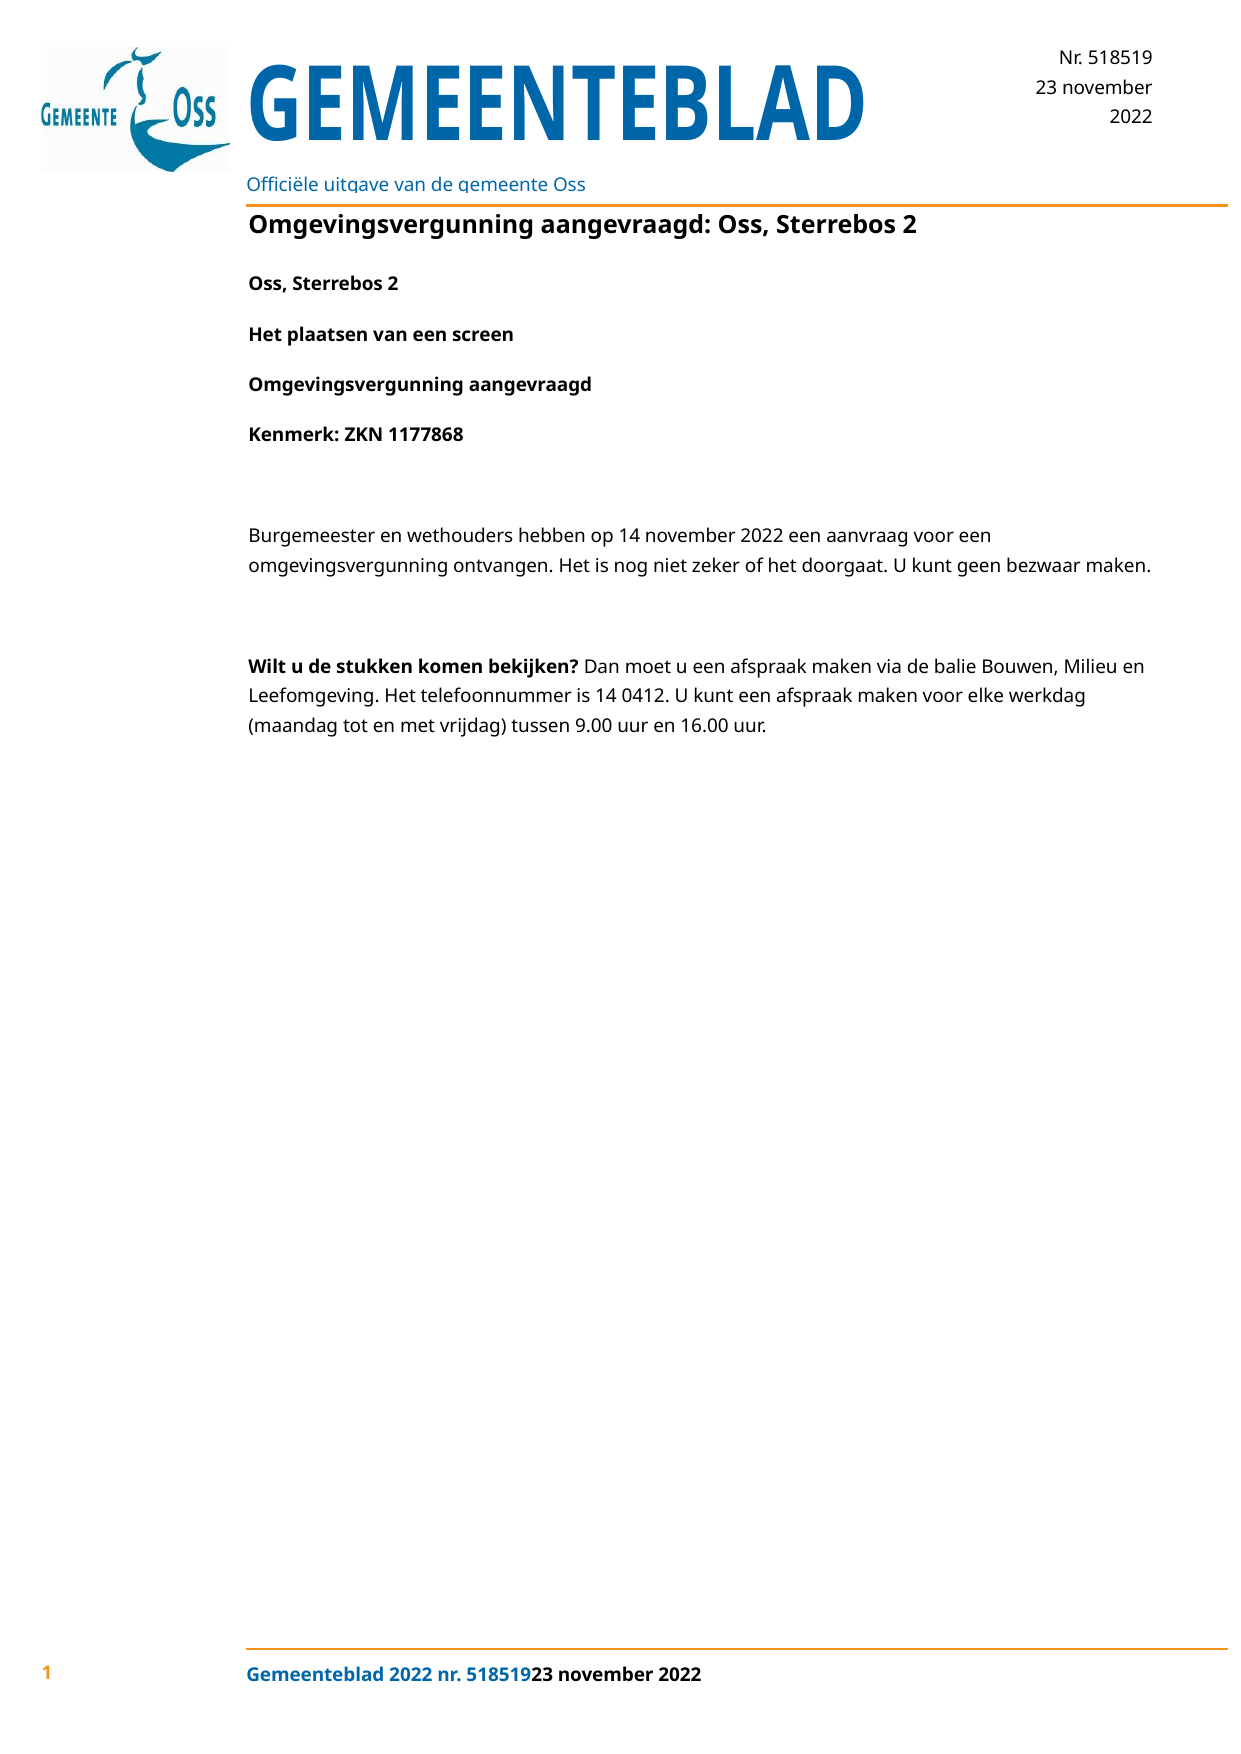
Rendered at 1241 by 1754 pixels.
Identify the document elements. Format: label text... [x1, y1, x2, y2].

text Omgevingsvergunning aangevraagd: Oss, Sterrebos 2 [248, 207, 1152, 241]
text Het plaatsen van een screen [248, 321, 1152, 346]
text Burgemeester en wethouders hebben op 14 november 2022 een aanvraag voor een omgevingsvergunning ontvangen. Het is nog niet zeker of het doorgaat. U kunt geen bezwaar maken. [248, 522, 1152, 578]
text Omgevingsvergunning aangevraagd [248, 371, 1152, 397]
picture [41, 47, 231, 172]
text Oss, Sterrebos 2 [248, 270, 1152, 296]
text Kenmerk: ZKN 1177868 [248, 422, 1152, 447]
text Wilt u de stukken komen bekijken? Dan moet u een afspraak maken via de balie Bouwen, Milieu en Leefomgeving. Het telefoonnummer is 14 0412. U kunt een afspraak maken voor elke werkdag (maandag tot en met vrijdag) tussen 9.00 uur en 16.00 uur. [248, 653, 1152, 738]
